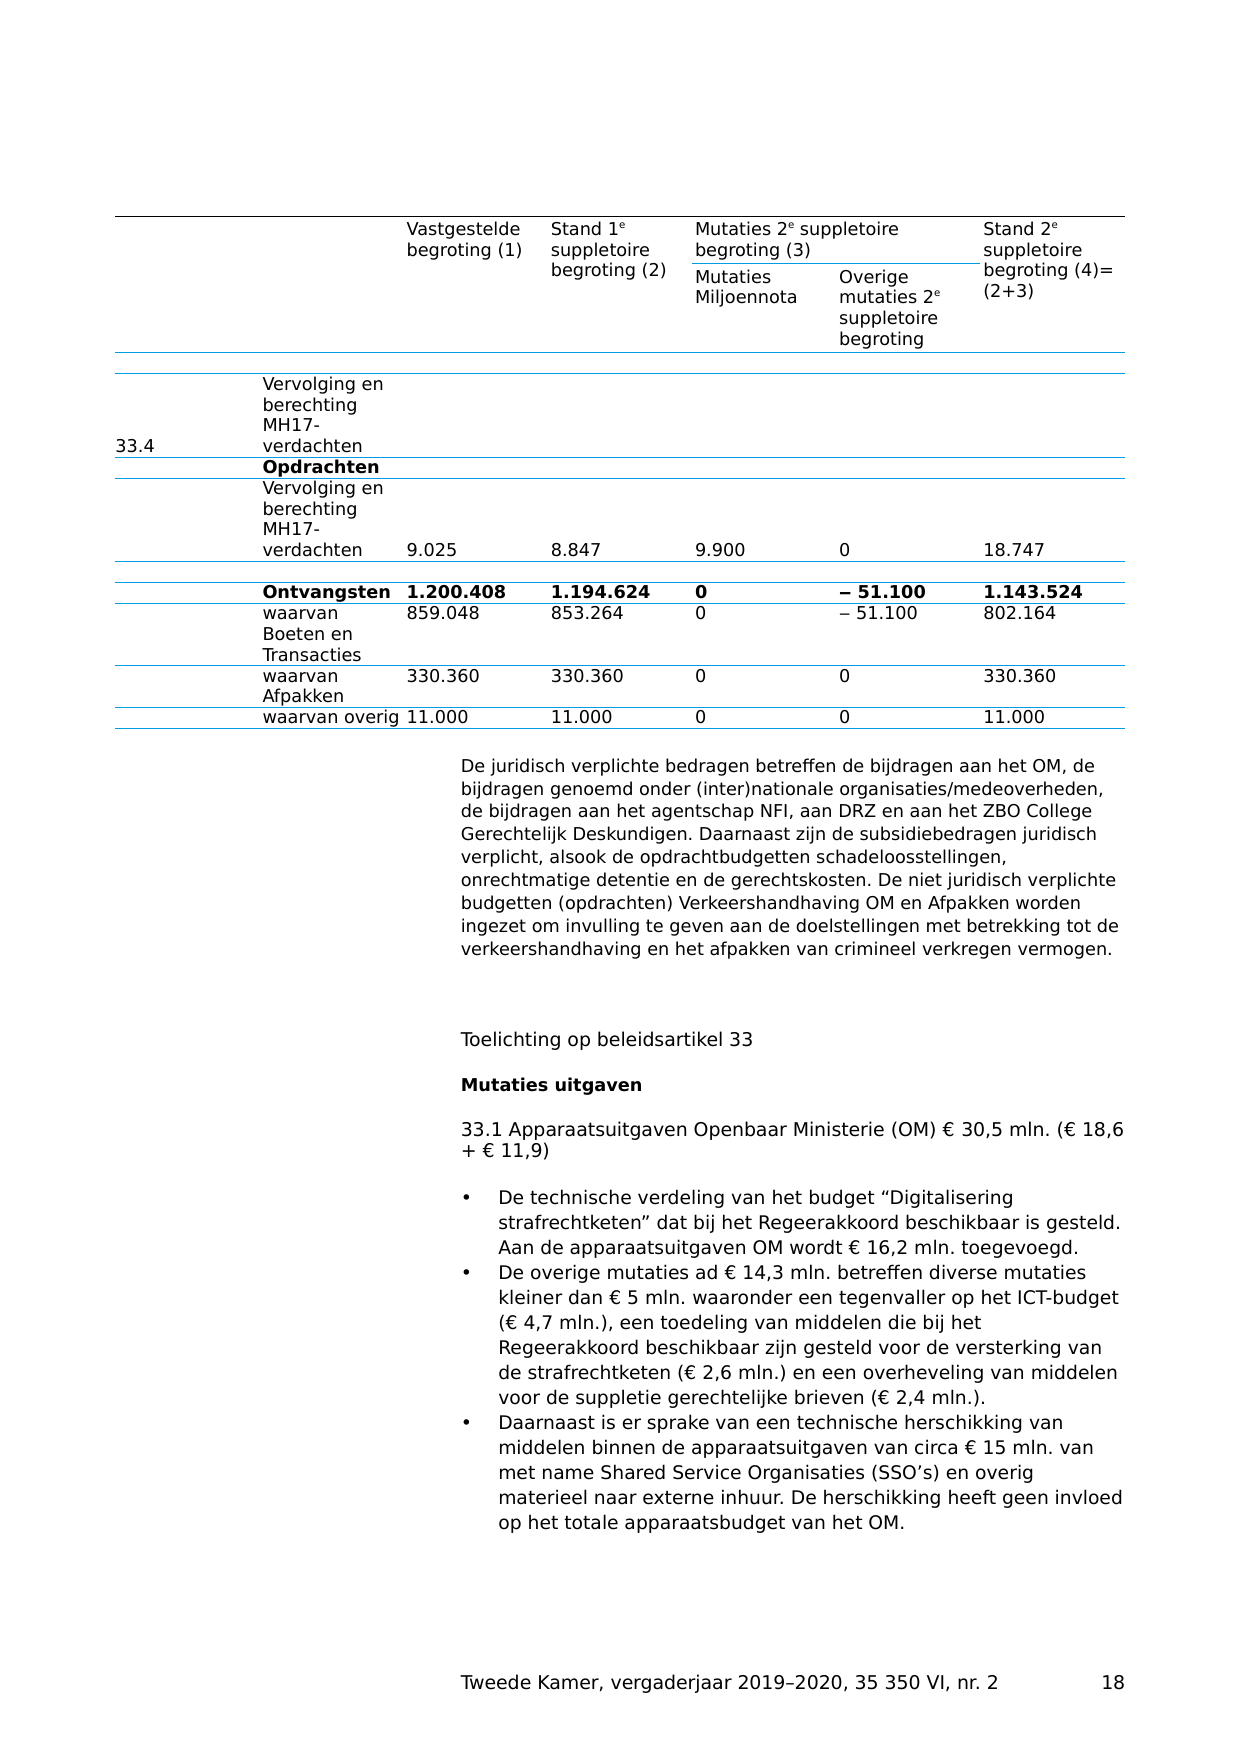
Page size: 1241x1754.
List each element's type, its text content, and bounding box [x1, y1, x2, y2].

table_cell [115, 666, 259, 707]
table_cell [980, 353, 1125, 373]
table_cell [836, 458, 980, 477]
table_cell 853.264 [548, 604, 692, 665]
table_cell [836, 374, 980, 456]
table_cell [404, 353, 548, 373]
table_cell [980, 562, 1125, 582]
table_cell [115, 583, 259, 603]
table_cell 330.360 [980, 666, 1125, 707]
table_cell [404, 458, 548, 477]
table_cell [115, 458, 259, 477]
table_cell 11.000 [548, 708, 692, 728]
table_cell 18.747 [980, 479, 1125, 561]
table_cell Vastgestelde begroting (1) [404, 217, 548, 352]
table_cell ‒ 51.100 [836, 604, 980, 665]
table_cell [115, 217, 259, 352]
table_cell [692, 562, 836, 582]
table_cell 9.025 [404, 479, 548, 561]
table_cell waarvan overig [259, 708, 403, 728]
table_cell Stand 1e suppletoire begroting (2) [548, 217, 692, 352]
table_cell 1.200.408 [404, 583, 548, 603]
table_cell 9.900 [692, 479, 836, 561]
table_cell [548, 458, 692, 477]
table_cell Stand 2e suppletoire begroting (4)= (2+3) [980, 217, 1125, 352]
table_cell [259, 217, 403, 352]
table_cell [980, 458, 1125, 477]
table_cell Mutaties 2e suppletoire begroting (3) [692, 217, 980, 263]
table_cell [548, 353, 692, 373]
table_cell 8.847 [548, 479, 692, 561]
table_cell 33.4 [115, 374, 259, 456]
table_cell Ontvangsten [259, 583, 403, 603]
table_cell 330.360 [548, 666, 692, 707]
list De overige mutaties ad € 14,3 mln. betreffen diverse mutaties kleiner dan € 5 mln. waaronder een tegenvaller op het ICT-budget (€ 4,7 mln.), een toedeling van middelen die bij het Regeerakkoord beschikbaar zijn gesteld voor de versterking van de strafrechtketen (€ 2,6 mln.) en een overheveling van middelen voor de suppletie gerechtelijke brieven (€ 2,4 mln.). [461, 1259, 1125, 1409]
table_cell 0 [836, 666, 980, 707]
table_cell 11.000 [980, 708, 1125, 728]
table_cell Opdrachten [259, 458, 403, 477]
table_cell [980, 374, 1125, 456]
table_cell Overige mutaties 2e suppletoire begroting [836, 264, 980, 352]
table_cell 802.164 [980, 604, 1125, 665]
table_cell [404, 562, 548, 582]
table_cell 859.048 [404, 604, 548, 665]
list De technische verdeling van het budget “Digitalisering strafrechtketen” dat bij het Regeerakkoord beschikbaar is gesteld. Aan de apparaatsuitgaven OM wordt € 16,2 mln. toegevoegd. [461, 1184, 1125, 1259]
table_cell [115, 479, 259, 561]
table_cell [692, 374, 836, 456]
text Mutaties uitgaven [461, 1073, 1125, 1096]
table_cell Vervolging en berechting MH17-verdachten [259, 479, 403, 561]
table_cell [692, 353, 836, 373]
table_cell 0 [692, 604, 836, 665]
table_header Tabel 5 Budgettaire gevolgen van beleid artikel 33 (bedragen x € 1.000) [115, 191, 1125, 216]
table_cell 0 [692, 666, 836, 707]
table_cell 330.360 [404, 666, 548, 707]
table_cell 1.143.524 [980, 583, 1125, 603]
text 33.1 Apparaatsuitgaven Openbaar Ministerie (OM) € 30,5 mln. (€ 18,6 + € 11,9) [461, 1118, 1125, 1184]
table_cell waarvan Boeten en Transacties [259, 604, 403, 665]
text De juridisch verplichte bedragen betreffen de bijdragen aan het OM, de bijdragen genoemd onder (inter)nationale organisaties/medeoverheden, de bijdragen aan het agentschap NFI, aan DRZ en aan het ZBO College Gerechtelijk Deskundigen. Daarnaast zijn de subsidiebedragen juridisch verplicht, alsook de opdrachtbudgetten schadeloosstellingen, onrechtmatige detentie en de gerechtskosten. De niet juridisch verplichte budgetten (opdrachten) Verkeershandhaving OM en Afpakken worden ingezet om invulling te geven aan de doelstellingen met betrekking tot de verkeershandhaving en het afpakken van crimineel verkregen vermogen. [461, 754, 1125, 1006]
table_cell 0 [836, 708, 980, 728]
table_cell 0 [836, 479, 980, 561]
table_cell [836, 353, 980, 373]
table_cell 11.000 [404, 708, 548, 728]
table_cell [259, 562, 403, 582]
table_cell 1.194.624 [548, 583, 692, 603]
table_cell [115, 353, 259, 373]
table_cell Mutaties Miljoennota [692, 264, 836, 352]
table_cell [259, 353, 403, 373]
table_cell [404, 374, 548, 456]
table_cell [115, 562, 259, 582]
table_cell [548, 562, 692, 582]
table_cell [548, 374, 692, 456]
table_cell [115, 708, 259, 728]
table_cell ‒ 51.100 [836, 583, 980, 603]
table_cell [692, 458, 836, 477]
table_cell Vervolging en berechting MH17-verdachten [259, 374, 403, 456]
table_cell 0 [692, 583, 836, 603]
table_cell 0 [692, 708, 836, 728]
title Toelichting op beleidsartikel 33 [461, 1029, 1125, 1073]
list Daarnaast is er sprake van een technische herschikking van middelen binnen de apparaatsuitgaven van circa € 15 mln. van met name Shared Service Organisaties (SSO’s) en overig materieel naar externe inhuur. De herschikking heeft geen invloed op het totale apparaatsbudget van het OM. [461, 1409, 1125, 1534]
table_cell [115, 604, 259, 665]
table_cell waarvan Afpakken [259, 666, 403, 707]
table_cell [836, 562, 980, 582]
